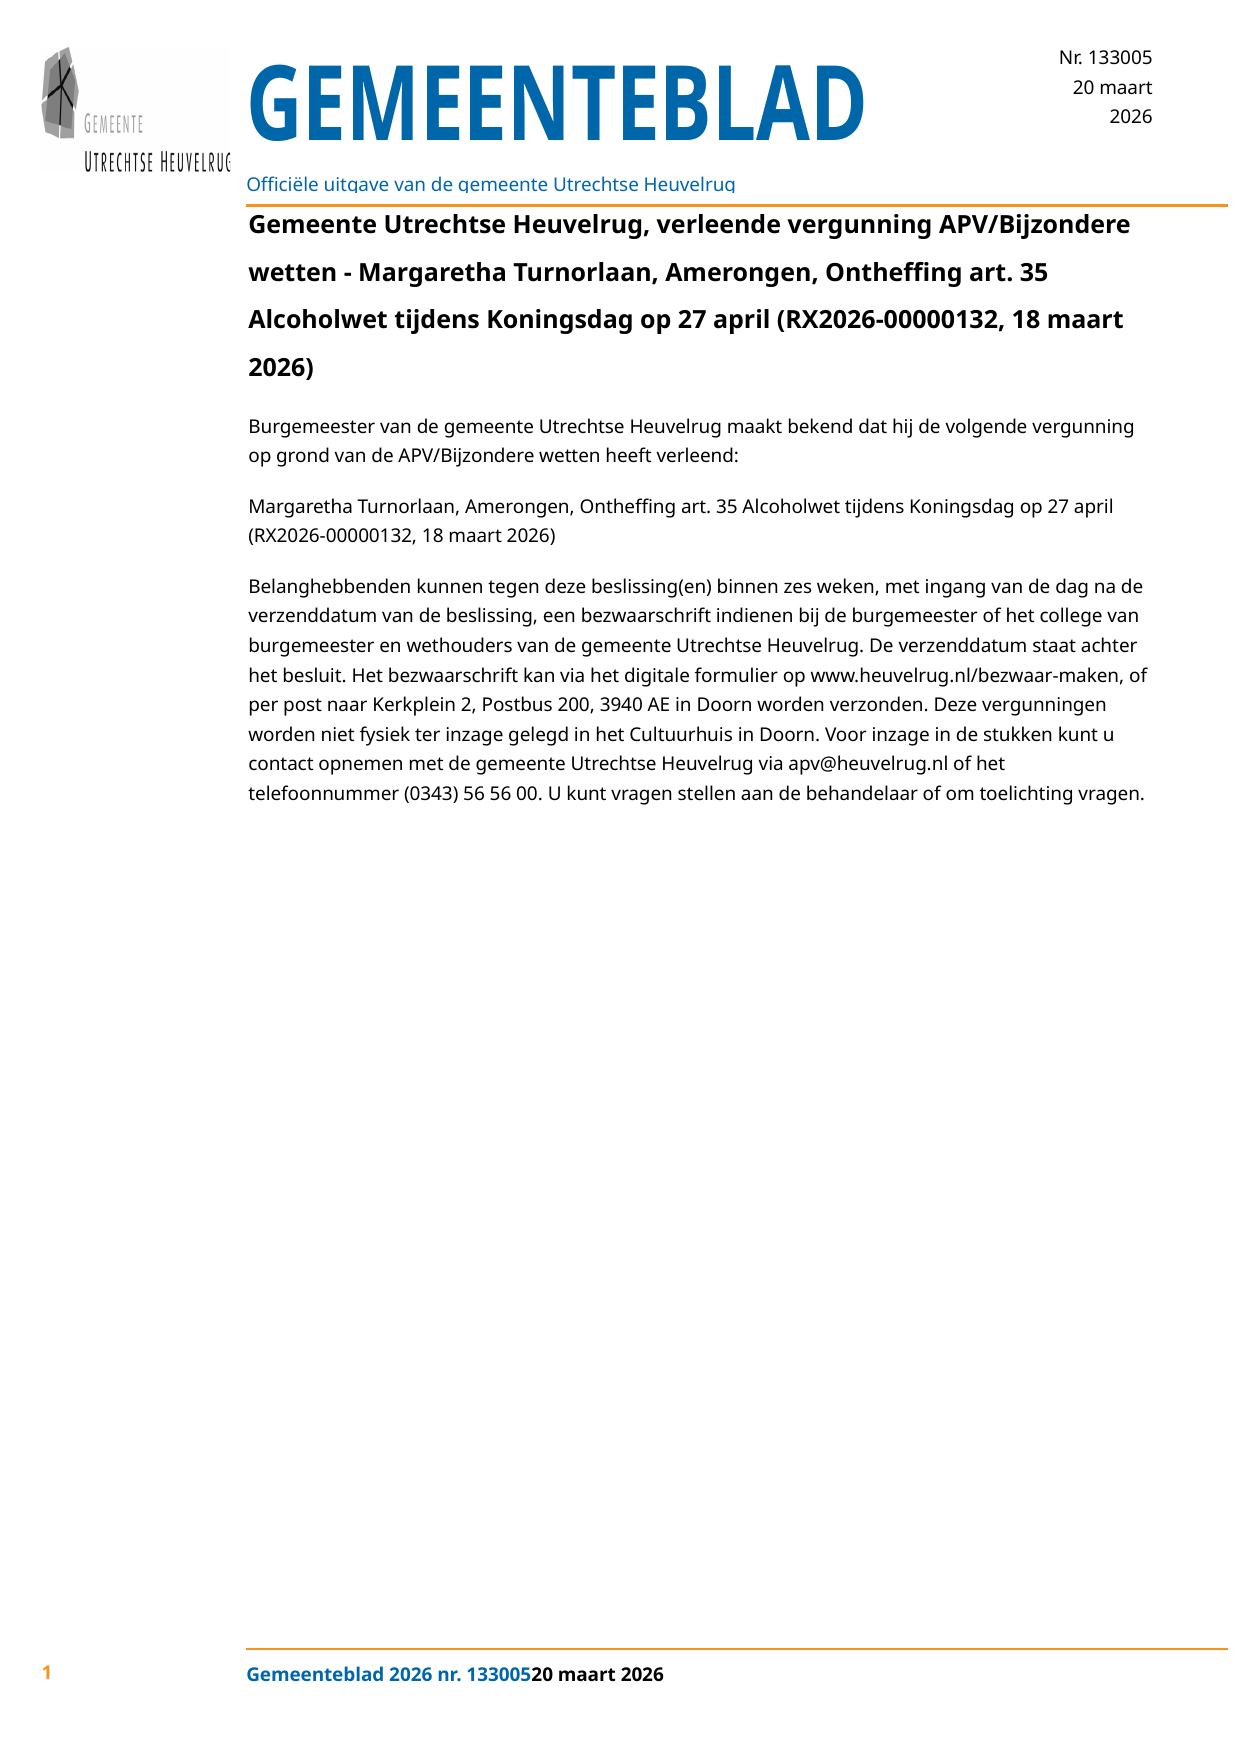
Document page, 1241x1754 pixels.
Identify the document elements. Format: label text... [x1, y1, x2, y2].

text Belanghebbenden kunnen tegen deze beslissing(en) binnen zes weken, met ingang van de dag na de verzenddatum van de beslissing, een bezwaarschrift indienen bij de burgemeester of het college van burgemeester en wethouders van de gemeente Utrechtse Heuvelrug. De verzenddatum staat achter het besluit. Het bezwaarschrift kan via het digitale formulier op www.heuvelrug.nl/bezwaar-maken, of per post naar Kerkplein 2, Postbus 200, 3940 AE in Doorn worden verzonden. Deze vergunningen worden niet fysiek ter inzage gelegd in het Cultuurhuis in Doorn. Voor inzage in de stukken kunt u contact opnemen met de gemeente Utrechtse Heuvelrug via apv@heuvelrug.nl of het telefoonnummer (0343) 56 56 00. U kunt vragen stellen aan de behandelaar of om toelichting vragen. [248, 573, 1152, 806]
text Margaretha Turnorlaan, Amerongen, Ontheffing art. 35 Alcoholwet tijdens Koningsdag op 27 april (RX2026-00000132, 18 maart 2026) [248, 493, 1152, 548]
text Burgemeester van de gemeente Utrechtse Heuvelrug maakt bekend dat hij de volgende vergunning op grond van de APV/Bijzondere wetten heeft verleend: [248, 413, 1152, 468]
text Gemeente Utrechtse Heuvelrug, verleende vergunning APV/Bijzondere wetten - Margaretha Turnorlaan, Amerongen, Ontheffing art. 35 Alcoholwet tijdens Koningsdag op 27 april (RX2026-00000132, 18 maart 2026) [248, 207, 1152, 384]
picture [41, 47, 231, 172]
